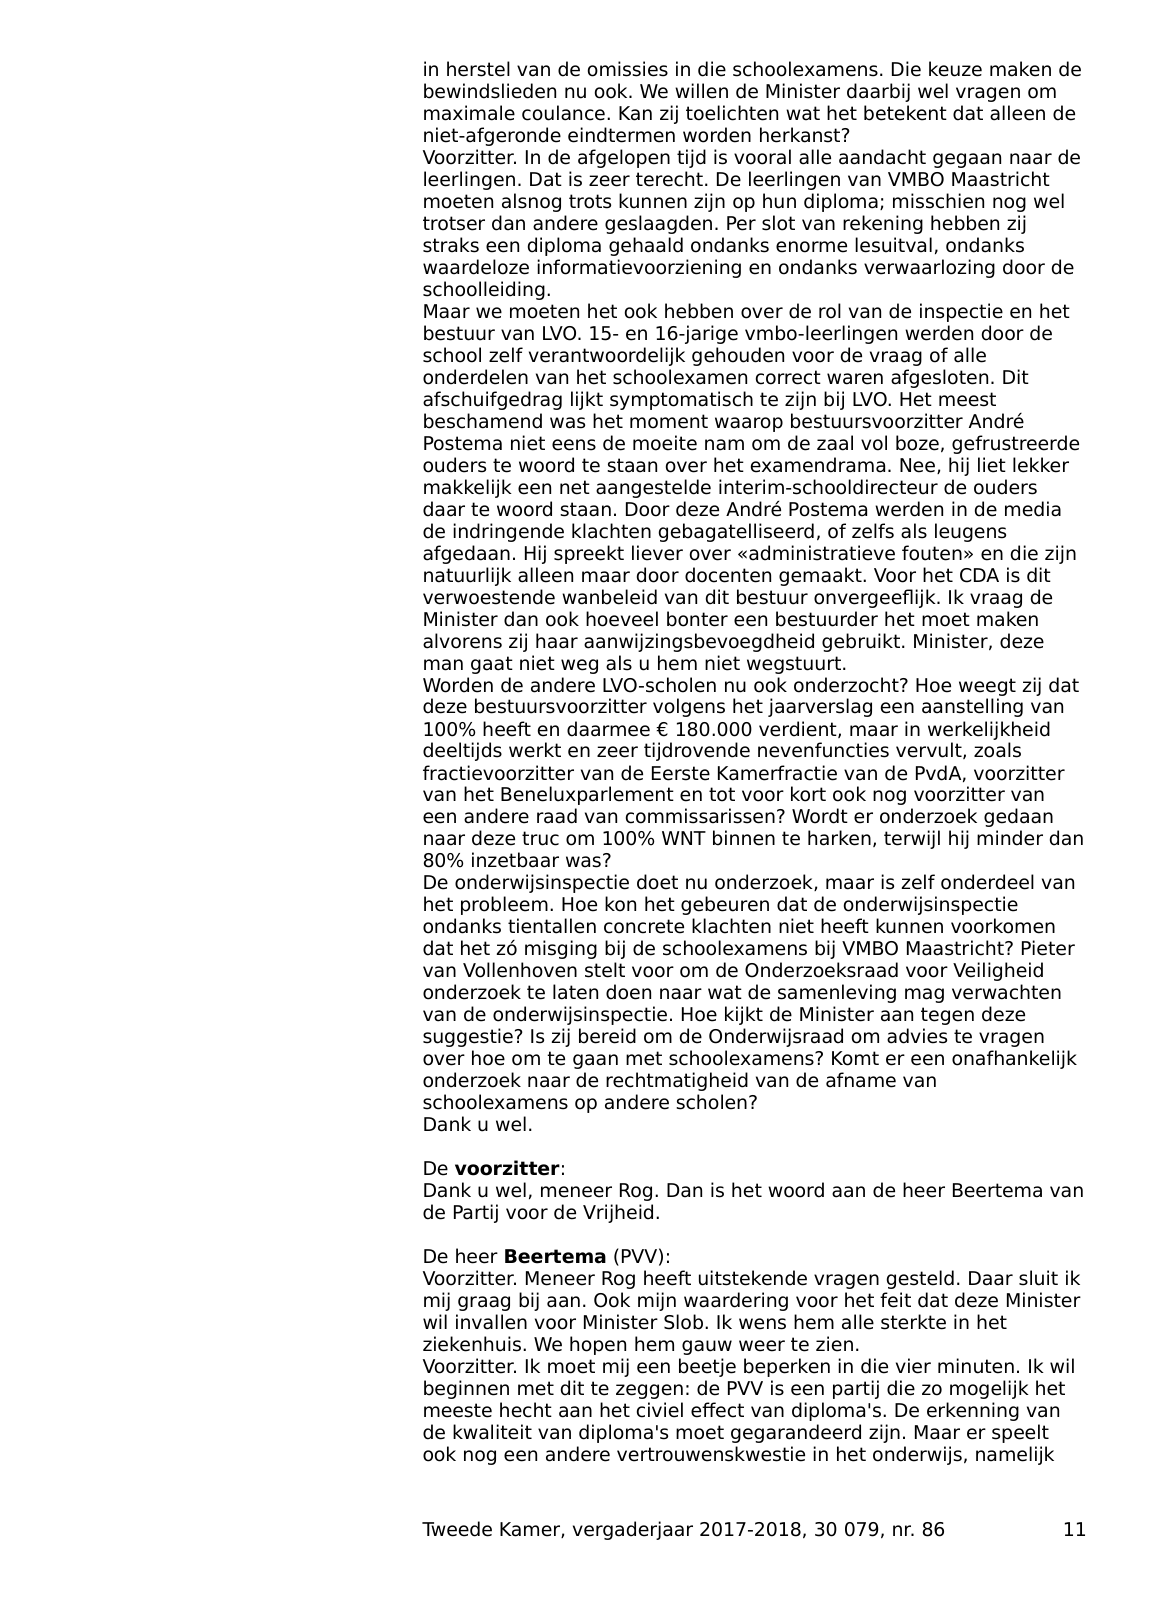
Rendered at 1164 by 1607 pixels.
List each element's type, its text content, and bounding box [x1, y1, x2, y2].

text De voorzitter: [422, 1158, 1087, 1180]
text De heer Beertema (PVV): [422, 1246, 1087, 1268]
text Voorzitter. Meneer Rog heeft uitstekende vragen gesteld. Daar sluit ik mij graag bij aan. Ook mijn waardering voor het feit dat deze Minister wil invallen voor Minister Slob. Ik wens hem alle sterkte in het ziekenhuis. We hopen hem gauw weer te zien. [422, 1268, 1087, 1356]
text Maar we moeten het ook hebben over de rol van de inspectie en het bestuur van LVO. 15- en 16-jarige vmbo-leerlingen werden door de school zelf verantwoordelijk gehouden voor de vraag of alle onderdelen van het schoolexamen correct waren afgesloten. Dit afschuifgedrag lijkt symptomatisch te zijn bij LVO. Het meest beschamend was het moment waarop bestuursvoorzitter André Postema niet eens de moeite nam om de zaal vol boze, gefrustreerde ouders te woord te staan over het examendrama. Nee, hij liet lekker makkelijk een net aangestelde interim-schooldirecteur de ouders daar te woord staan. Door deze André Postema werden in de media de indringende klachten gebagatelliseerd, of zelfs als leugens afgedaan. Hij spreekt liever over «administratieve fouten» en die zijn natuurlijk alleen maar door docenten gemaakt. Voor het CDA is dit verwoestende wanbeleid van dit bestuur onvergeeflijk. Ik vraag de Minister dan ook hoeveel bonter een bestuurder het moet maken alvorens zij haar aanwijzingsbevoegdheid gebruikt. Minister, deze man gaat niet weg als u hem niet wegstuurt. [422, 301, 1087, 674]
text Voorzitter. Ik moet mij een beetje beperken in die vier minuten. Ik wil beginnen met dit te zeggen: de PVV is een partij die zo mogelijk het meeste hecht aan het civiel effect van diploma's. De erkenning van de kwaliteit van diploma's moet gegarandeerd zijn. Maar er speelt ook nog een andere vertrouwenskwestie in het onderwijs, namelijk [422, 1356, 1087, 1466]
text Worden de andere LVO-scholen nu ook onderzocht? Hoe weegt zij dat deze bestuursvoorzitter volgens het jaarverslag een aanstelling van 100% heeft en daarmee € 180.000 verdient, maar in werkelijkheid deeltijds werkt en zeer tijdrovende nevenfuncties vervult, zoals fractievoorzitter van de Eerste Kamerfractie van de PvdA, voorzitter van het Beneluxparlement en tot voor kort ook nog voorzitter van een andere raad van commissarissen? Wordt er onderzoek gedaan naar deze truc om 100% WNT binnen te harken, terwijl hij minder dan 80% inzetbaar was? [422, 674, 1087, 872]
text in herstel van de omissies in die schoolexamens. Die keuze maken de bewindslieden nu ook. We willen de Minister daarbij wel vragen om maximale coulance. Kan zij toelichten wat het betekent dat alleen de niet-afgeronde eindtermen worden herkanst? [422, 59, 1087, 147]
text De onderwijsinspectie doet nu onderzoek, maar is zelf onderdeel van het probleem. Hoe kon het gebeuren dat de onderwijsinspectie ondanks tientallen concrete klachten niet heeft kunnen voorkomen dat het zó misging bij de schoolexamens bij VMBO Maastricht? Pieter van Vollenhoven stelt voor om de Onderzoeksraad voor Veiligheid onderzoek te laten doen naar wat de samenleving mag verwachten van de onderwijsinspectie. Hoe kijkt de Minister aan tegen deze suggestie? Is zij bereid om de Onderwijsraad om advies te vragen over hoe om te gaan met schoolexamens? Komt er een onafhankelijk onderzoek naar de rechtmatigheid van de afname van schoolexamens op andere scholen? [422, 872, 1087, 1114]
text Dank u wel, meneer Rog. Dan is het woord aan de heer Beertema van de Partij voor de Vrijheid. [422, 1180, 1087, 1224]
text Dank u wel. [422, 1114, 1087, 1136]
text Voorzitter. In de afgelopen tijd is vooral alle aandacht gegaan naar de leerlingen. Dat is zeer terecht. De leerlingen van VMBO Maastricht moeten alsnog trots kunnen zijn op hun diploma; misschien nog wel trotser dan andere geslaagden. Per slot van rekening hebben zij straks een diploma gehaald ondanks enorme lesuitval, ondanks waardeloze informatievoorziening en ondanks verwaarlozing door de schoolleiding. [422, 147, 1087, 301]
